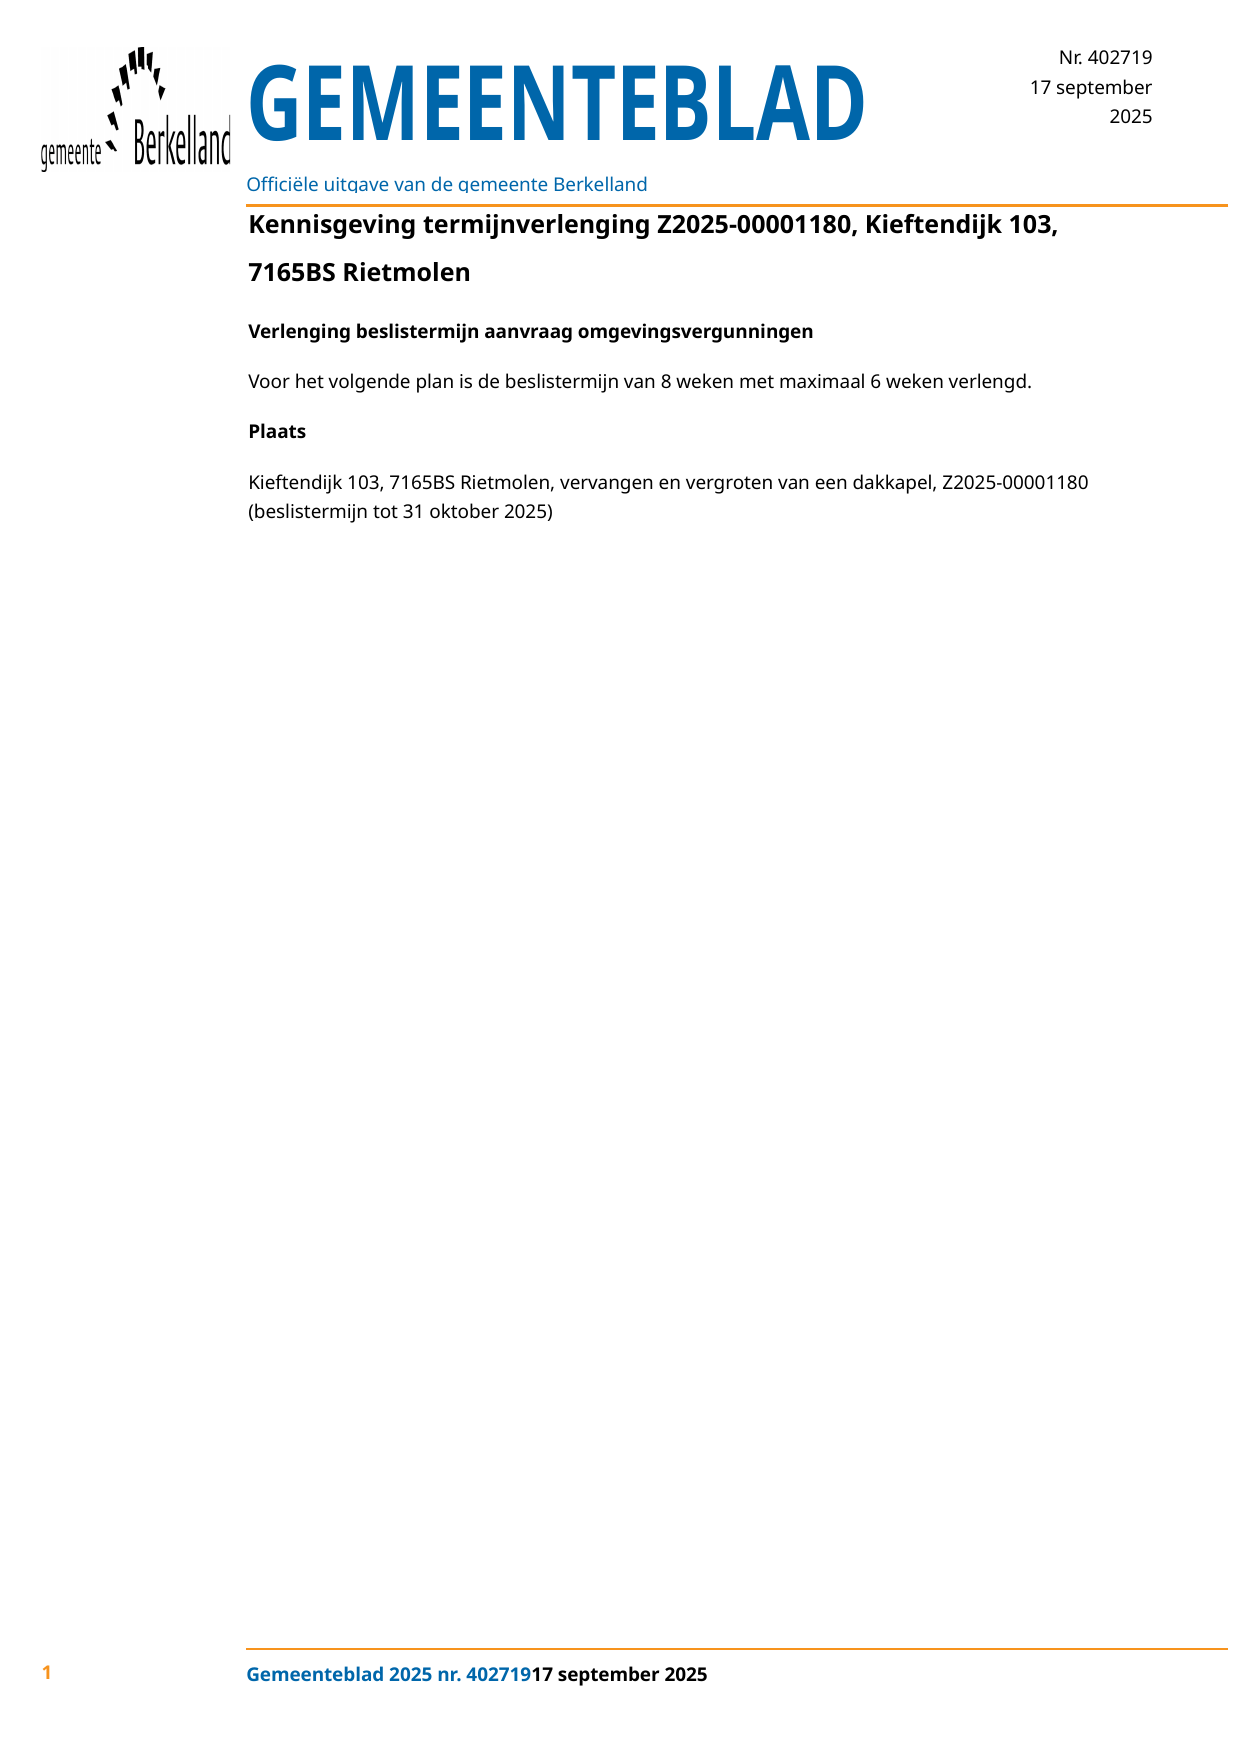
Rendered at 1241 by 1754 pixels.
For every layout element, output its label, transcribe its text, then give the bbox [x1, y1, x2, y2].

text Plaats [248, 419, 1152, 444]
text Kieftendijk 103, 7165BS Rietmolen, vervangen en vergroten van een dakkapel, Z2025-00001180 (beslistermijn tot 31 oktober 2025) [248, 469, 1152, 524]
text Verlenging beslistermijn aanvraag omgevingsvergunningen [248, 318, 1152, 344]
picture [41, 47, 231, 172]
text Kennisgeving termijnverlenging Z2025-00001180, Kieftendijk 103, 7165BS Rietmolen [248, 207, 1152, 288]
text Voor het volgende plan is de beslistermijn van 8 weken met maximaal 6 weken verlengd. [248, 368, 1152, 394]
